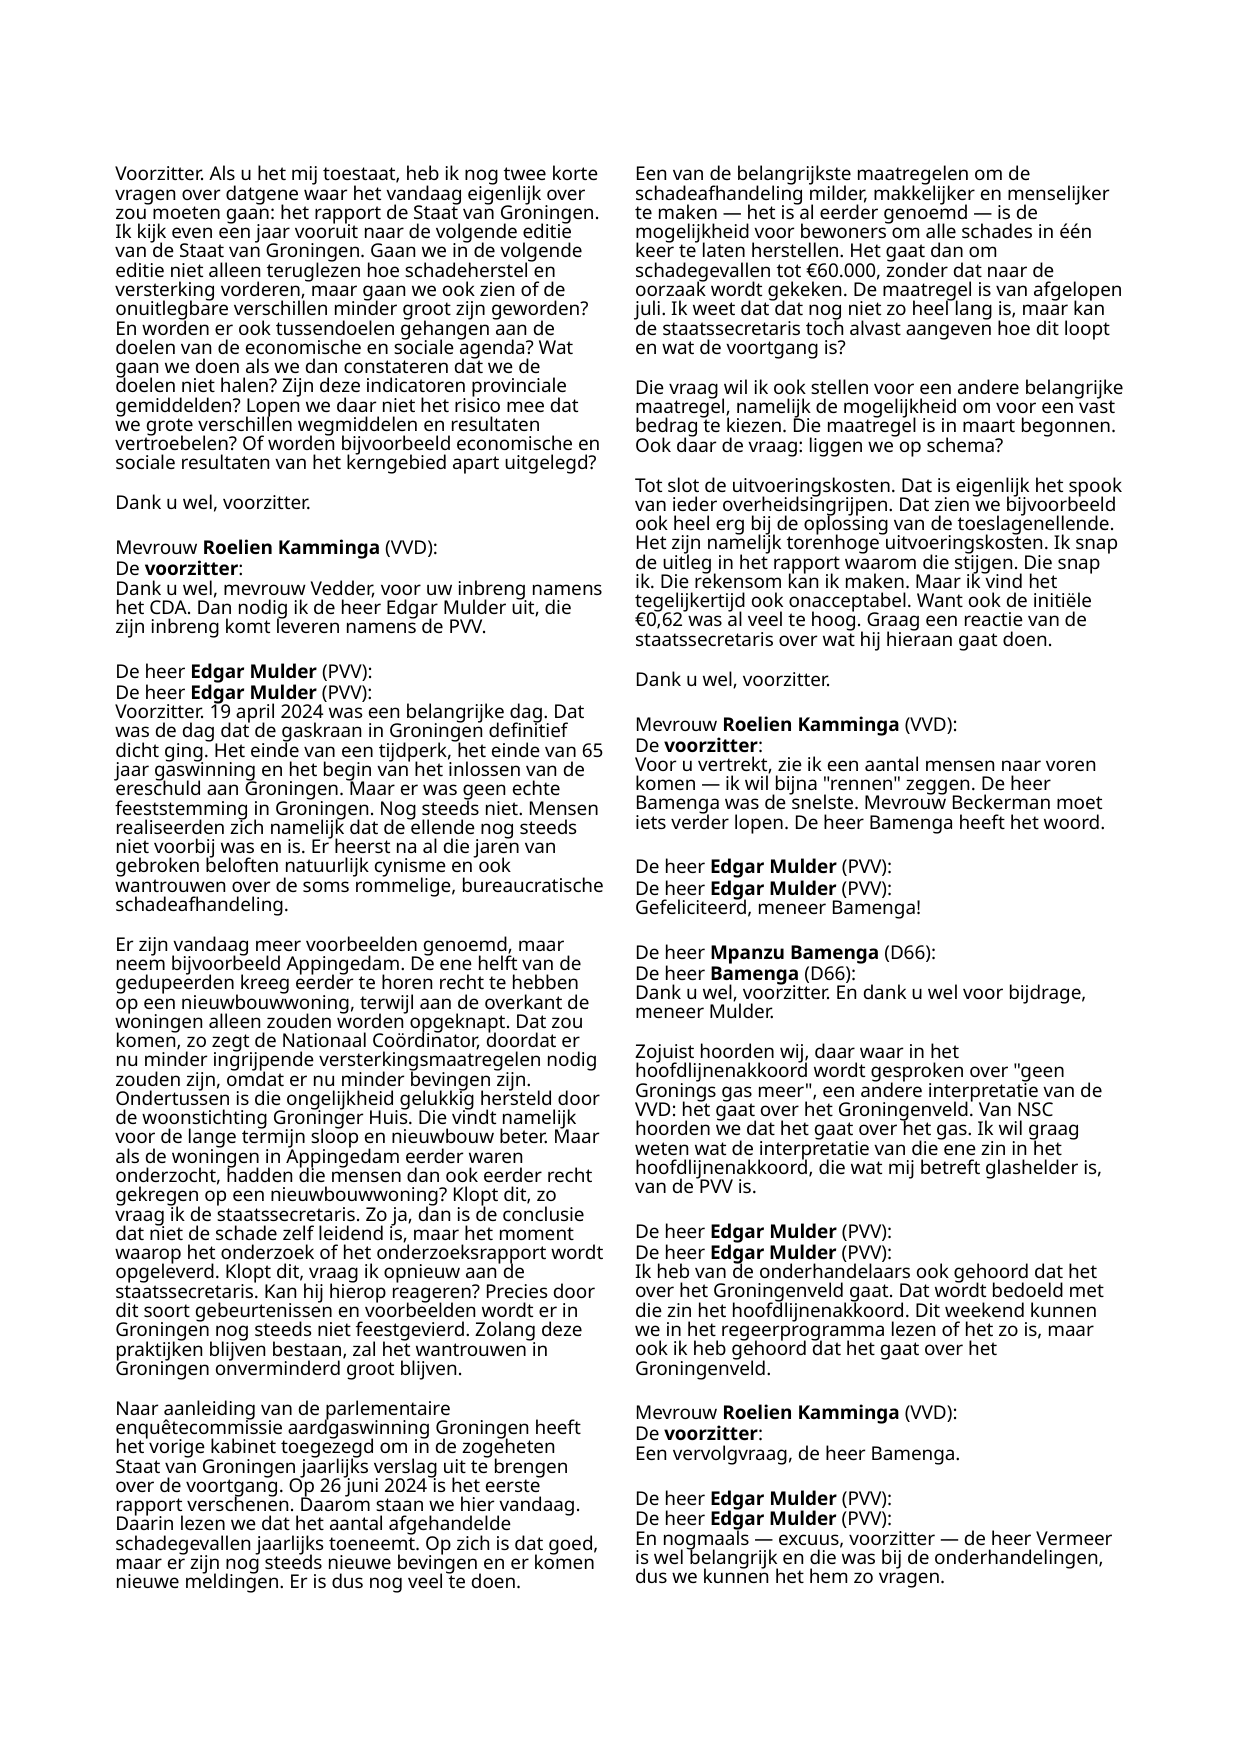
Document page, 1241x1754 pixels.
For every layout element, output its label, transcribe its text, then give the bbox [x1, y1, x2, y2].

text Dank u wel, mevrouw Vedder, voor uw inbreng namens het CDA. Dan nodig ik de heer Edgar Mulder uit, die zijn inbreng komt leveren namens de PVV. [115, 579, 605, 637]
text Mevrouw Roelien Kamminga (VVD): [115, 534, 605, 560]
text Een vervolgvraag, de heer Bamenga. [635, 1444, 1125, 1464]
text De voorzitter: [115, 560, 605, 579]
text De heer Edgar Mulder (PVV): [635, 879, 1125, 899]
text Zojuist hoorden wij, daar waar in het hoofdlijnenakkoord wordt gesproken over "geen Gronings gas meer", een andere interpretatie van de VVD: het gaat over het Groningenveld. Van NSC hoorden we dat het gaat over het gas. Ik wil graag weten wat de interpretatie van die ene zin in het hoofdlijnenakkoord, die wat mij betreft glashelder is, van de PVV is. [635, 1043, 1125, 1197]
text Tot slot de uitvoeringskosten. Dat is eigenlijk het spook van ieder overheidsingrijpen. Dat zien we bijvoorbeeld ook heel erg bij de oplossing van de toeslagenellende. Het zijn namelijk torenhoge uitvoeringskosten. Ik snap de uitleg in het rapport waarom die stijgen. Die snap ik. Die rekensom kan ik maken. Maar ik vind het tegelijkertijd ook onacceptabel. Want ook de initiële €0,62 was al veel te hoog. Graag een reactie van de staatssecretaris over wat hij hieraan gaat doen. [635, 477, 1125, 650]
text De heer Edgar Mulder (PVV): [115, 684, 605, 703]
text De heer Edgar Mulder (PVV): [635, 1244, 1125, 1263]
text Mevrouw Roelien Kamminga (VVD): [635, 711, 1125, 737]
text Ik heb van de onderhandelaars ook gehoord dat het over het Groningenveld gaat. Dat wordt bedoeld met die zin het hoofdlijnenakkoord. Dit weekend kunnen we in het regeerprogramma lezen of het zo is, maar ook ik heb gehoord dat het gaat over het Groningenveld. [635, 1263, 1125, 1379]
text Er zijn vandaag meer voorbeelden genoemd, maar neem bijvoorbeeld Appingedam. De ene helft van de gedupeerden kreeg eerder te horen recht te hebben op een nieuwbouwwoning, terwijl aan de overkant de woningen alleen zouden worden opgeknapt. Dat zou komen, zo zegt de Nationaal Coördinator, doordat er nu minder ingrijpende versterkingsmaatregelen nodig zouden zijn, omdat er nu minder bevingen zijn. Ondertussen is die ongelijkheid gelukkig hersteld door de woonstichting Groninger Huis. Die vindt namelijk voor de lange termijn sloop en nieuwbouw beter. Maar als de woningen in Appingedam eerder waren onderzocht, hadden die mensen dan ook eerder recht gekregen op een nieuwbouwwoning? Klopt dit, zo vraag ik de staatssecretaris. Zo ja, dan is de conclusie dat niet de schade zelf leidend is, maar het moment waarop het onderzoek of het onderzoeksrapport wordt opgeleverd. Klopt dit, vraag ik opnieuw aan de staatssecretaris. Kan hij hierop reageren? Precies door dit soort gebeurtenissen en voorbeelden wordt er in Groningen nog steeds niet feestgevierd. Zolang deze praktijken blijven bestaan, zal het wantrouwen in Groningen onverminderd groot blijven. [115, 936, 605, 1379]
text Dank u wel, voorzitter. En dank u wel voor bijdrage, meneer Mulder. [635, 984, 1125, 1022]
text Dank u wel, voorzitter. [115, 494, 605, 514]
text Voor u vertrekt, zie ik een aantal mensen naar voren komen — ik wil bijna "rennen" zeggen. De heer Bamenga was de snelste. Mevrouw Beckerman moet iets verder lopen. De heer Bamenga heeft het woord. [635, 756, 1125, 833]
text De heer Edgar Mulder (PVV): [635, 854, 1125, 879]
text De voorzitter: [635, 737, 1125, 756]
text Naar aanleiding van de parlementaire enquêtecommissie aardgaswinning Groningen heeft het vorige kabinet toegezegd om in de zogeheten Staat van Groningen jaarlijks verslag uit te brengen over de voortgang. Op 26 juni 2024 is het eerste rapport verschenen. Daarom staan we hier vandaag. Daarin lezen we dat het aantal afgehandelde schadegevallen jaarlijks toeneemt. Op zich is dat goed, maar er zijn nog steeds nieuwe bevingen en er komen nieuwe meldingen. Er is dus nog veel te doen. [115, 1400, 605, 1592]
text Voorzitter. Als u het mij toestaat, heb ik nog twee korte vragen over datgene waar het vandaag eigenlijk over zou moeten gaan: het rapport de Staat van Groningen. Ik kijk even een jaar vooruit naar de volgende editie van de Staat van Groningen. Gaan we in de volgende editie niet alleen teruglezen hoe schadeherstel en versterking vorderen, maar gaan we ook zien of de onuitlegbare verschillen minder groot zijn geworden? En worden er ook tussendoelen gehangen aan de doelen van de economische en sociale agenda? Wat gaan we doen als we dan constateren dat we de doelen niet halen? Zijn deze indicatoren provinciale gemiddelden? Lopen we daar niet het risico mee dat we grote verschillen wegmiddelen en resultaten vertroebelen? Of worden bijvoorbeeld economische en sociale resultaten van het kerngebied apart uitgelegd? [115, 165, 605, 474]
text De heer Edgar Mulder (PVV): [635, 1510, 1125, 1530]
text De heer Edgar Mulder (PVV): [635, 1485, 1125, 1510]
text De heer Bamenga (D66): [635, 964, 1125, 984]
text De heer Edgar Mulder (PVV): [115, 658, 605, 684]
text Gefeliciteerd, meneer Bamenga! [635, 899, 1125, 918]
text Voorzitter. 19 april 2024 was een belangrijke dag. Dat was de dag dat de gaskraan in Groningen definitief dicht ging. Het einde van een tijdperk, het einde van 65 jaar gaswinning en het begin van het inlossen van de ereschuld aan Groningen. Maar er was geen echte feeststemming in Groningen. Nog steeds niet. Mensen realiseerden zich namelijk dat de ellende nog steeds niet voorbij was en is. Er heerst na al die jaren van gebroken beloften natuurlijk cynisme en ook wantrouwen over de soms rommelige, bureaucratische schadeafhandeling. [115, 703, 605, 915]
text Die vraag wil ik ook stellen voor een andere belangrijke maatregel, namelijk de mogelijkheid om voor een vast bedrag te kiezen. Die maatregel is in maart begonnen. Ook daar de vraag: liggen we op schema? [635, 379, 1125, 456]
text Een van de belangrijkste maatregelen om de schadeafhandeling milder, makkelijker en menselijker te maken — het is al eerder genoemd — is de mogelijkheid voor bewoners om alle schades in één keer te laten herstellen. Het gaat dan om schadegevallen tot €60.000, zonder dat naar de oorzaak wordt gekeken. De maatregel is van afgelopen juli. Ik weet dat dat nog niet zo heel lang is, maar kan de staatssecretaris toch alvast aangeven hoe dit loopt en wat de voortgang is? [635, 165, 1125, 358]
text Dank u wel, voorzitter. [635, 671, 1125, 690]
text Mevrouw Roelien Kamminga (VVD): [635, 1399, 1125, 1425]
text De heer Mpanzu Bamenga (D66): [635, 939, 1125, 964]
text De heer Edgar Mulder (PVV): [635, 1218, 1125, 1244]
text De voorzitter: [635, 1425, 1125, 1444]
text En nogmaals — excuus, voorzitter — de heer Vermeer is wel belangrijk en die was bij de onderhandelingen, dus we kunnen het hem zo vragen. [635, 1530, 1125, 1587]
